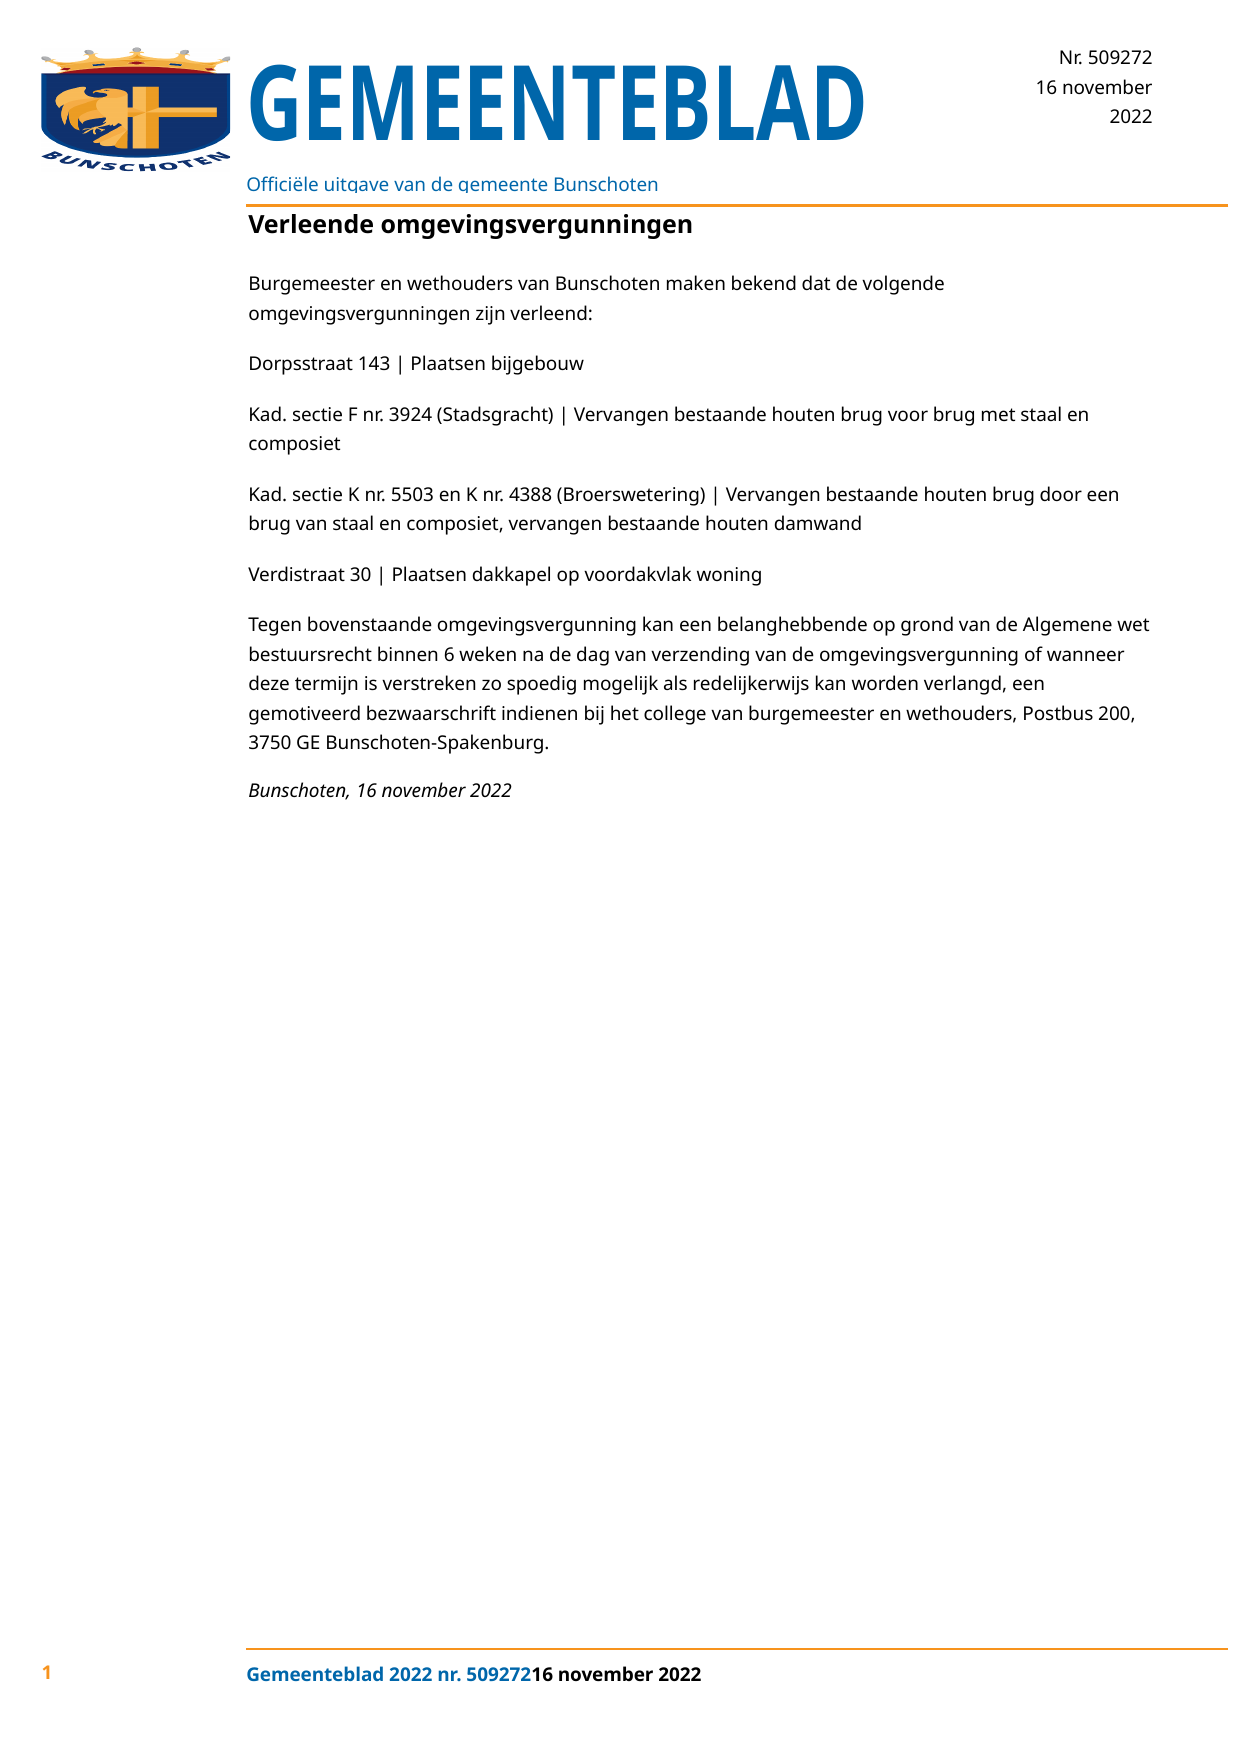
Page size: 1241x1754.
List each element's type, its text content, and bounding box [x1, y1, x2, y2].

text Kad. sectie F nr. 3924 (Stadsgracht) | Vervangen bestaande houten brug voor brug met staal en composiet [248, 401, 1152, 456]
text Verdistraat 30 | Plaatsen dakkapel op voordakvlak woning [248, 561, 1152, 586]
text Kad. sectie K nr. 5503 en K nr. 4388 (Broerswetering) | Vervangen bestaande houten brug door een brug van staal en composiet, vervangen bestaande houten damwand [248, 481, 1152, 536]
text Tegen bovenstaande omgevingsvergunning kan een belanghebbende op grond van de Algemene wet bestuursrecht binnen 6 weken na de dag van verzending van de omgevingsvergunning of wanneer deze termijn is verstreken zo spoedig mogelijk als redelijkerwijs kan worden verlangd, een gemotiveerd bezwaarschrift indienen bij het college van burgemeester en wethouders, Postbus 200, 3750 GE Bunschoten-Spakenburg. [248, 611, 1152, 755]
text Bunschoten, 16 november 2022 [248, 777, 1152, 803]
text Burgemeester en wethouders van Bunschoten maken bekend dat de volgende omgevingsvergunningen zijn verleend: [248, 270, 1152, 326]
text Dorpsstraat 143 | Plaatsen bijgebouw [248, 350, 1152, 376]
picture [41, 47, 231, 172]
text Verleende omgevingsvergunningen [248, 207, 1152, 241]
